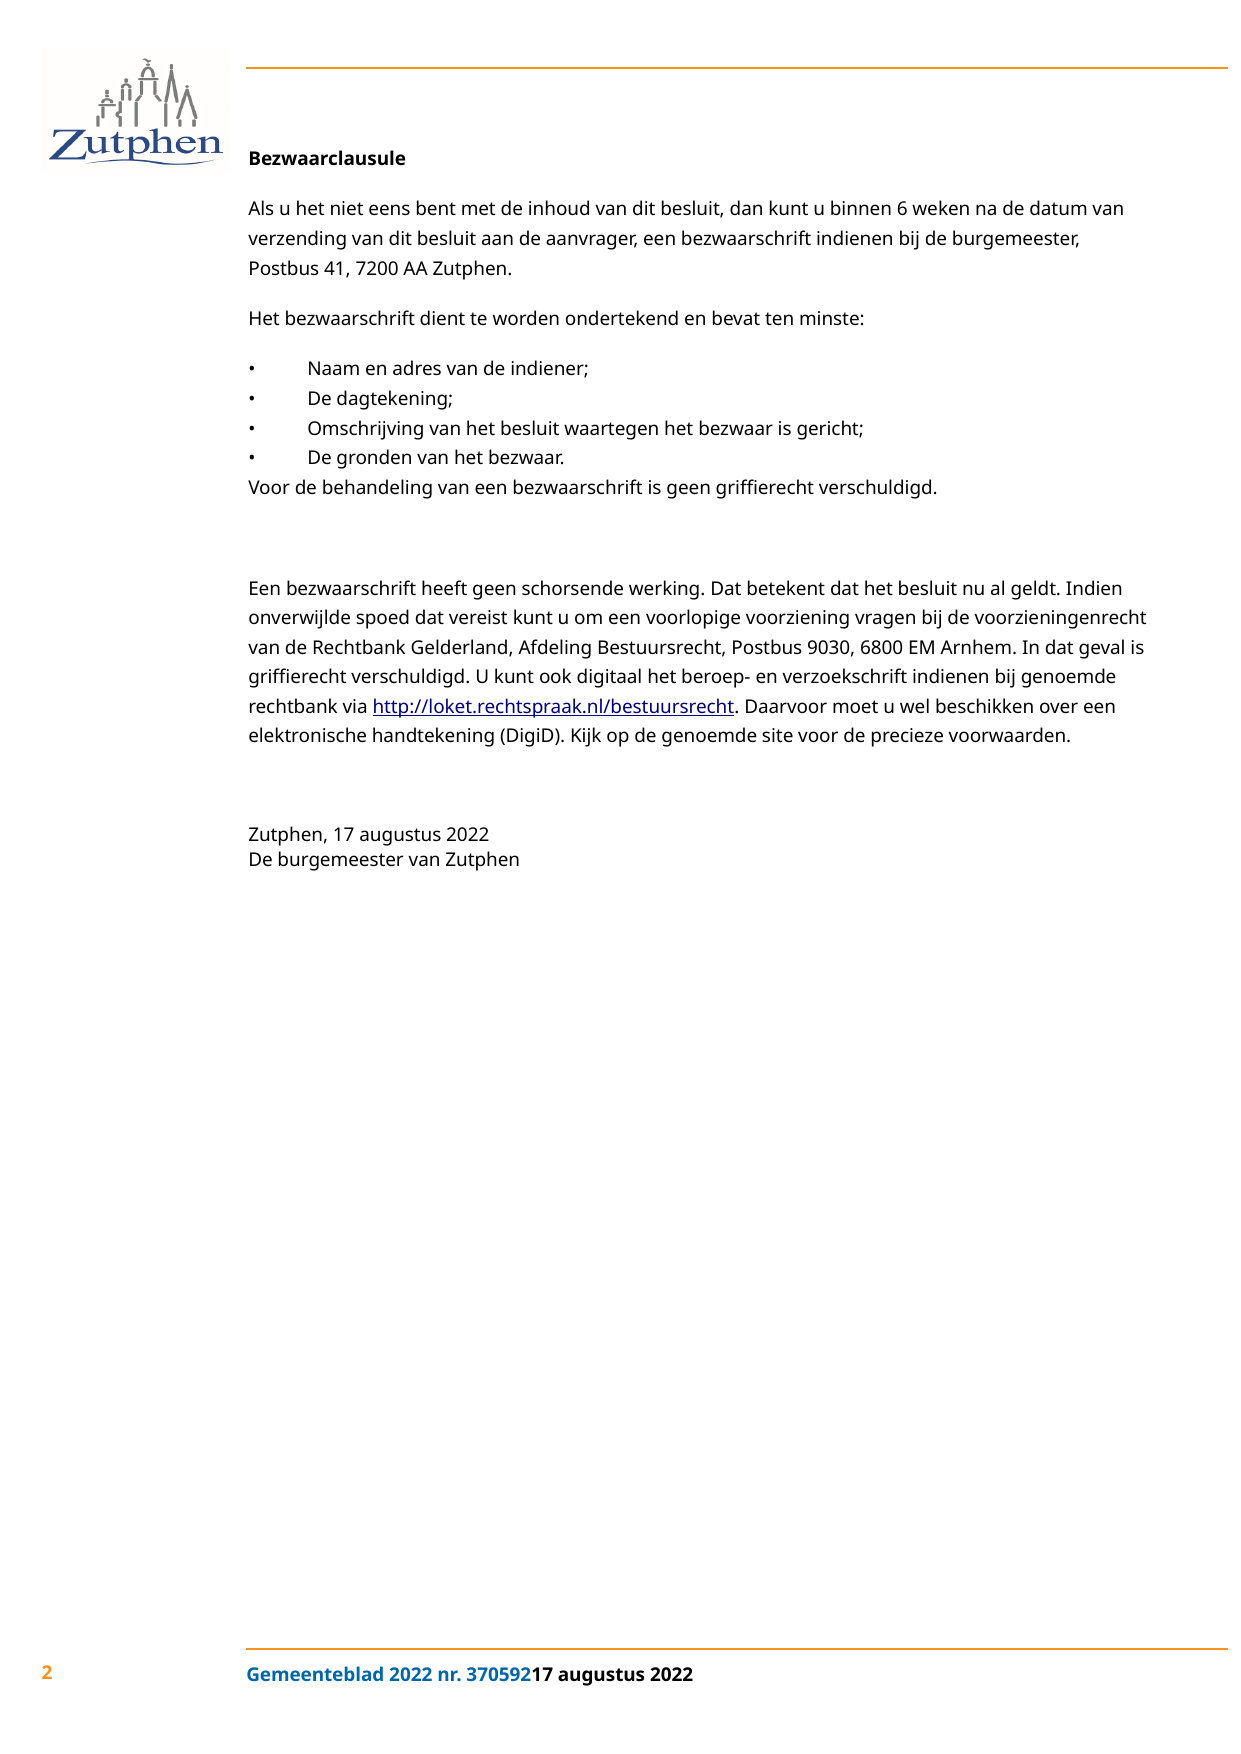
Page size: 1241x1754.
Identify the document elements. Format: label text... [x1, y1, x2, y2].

text Voor de behandeling van een bezwaarschrift is geen griffierecht verschuldigd. [248, 474, 1152, 500]
text De burgemeester van Zutphen [248, 847, 1152, 872]
text Het bezwaarschrift dient te worden ondertekend en bevat ten minste: [248, 305, 1152, 331]
list De dagtekening; [248, 385, 1152, 411]
text Zutphen, 17 augustus 2022 [248, 821, 1152, 847]
picture [41, 47, 231, 172]
text Een bezwaarschrift heeft geen schorsende werking. Dat betekent dat het besluit nu al geldt. Indien onverwijlde spoed dat vereist kunt u om een voorlopige voorziening vragen bij de voorzieningenrecht van de Rechtbank Gelderland, Afdeling Bestuursrecht, Postbus 9030, 6800 EM Arnhem. In dat geval is griffierecht verschuldigd. U kunt ook digitaal het beroep- en verzoekschrift indienen bij genoemde rechtbank via http://loket.rechtspraak.nl/bestuursrecht. Daarvoor moet u wel beschikken over een elektronische handtekening (DigiD). Kijk op de genoemde site voor de precieze voorwaarden. [248, 575, 1152, 748]
list De gronden van het bezwaar. [248, 444, 1152, 470]
list Naam en adres van de indiener; [248, 356, 1152, 381]
list Omschrijving van het besluit waartegen het bezwaar is gericht; [248, 415, 1152, 441]
text Bezwaarclausule [248, 145, 1152, 171]
text Als u het niet eens bent met de inhoud van dit besluit, dan kunt u binnen 6 weken na de datum van verzending van dit besluit aan de aanvrager, een bezwaarschrift indienen bij de burgemeester, Postbus 41, 7200 AA Zutphen. [248, 196, 1152, 281]
